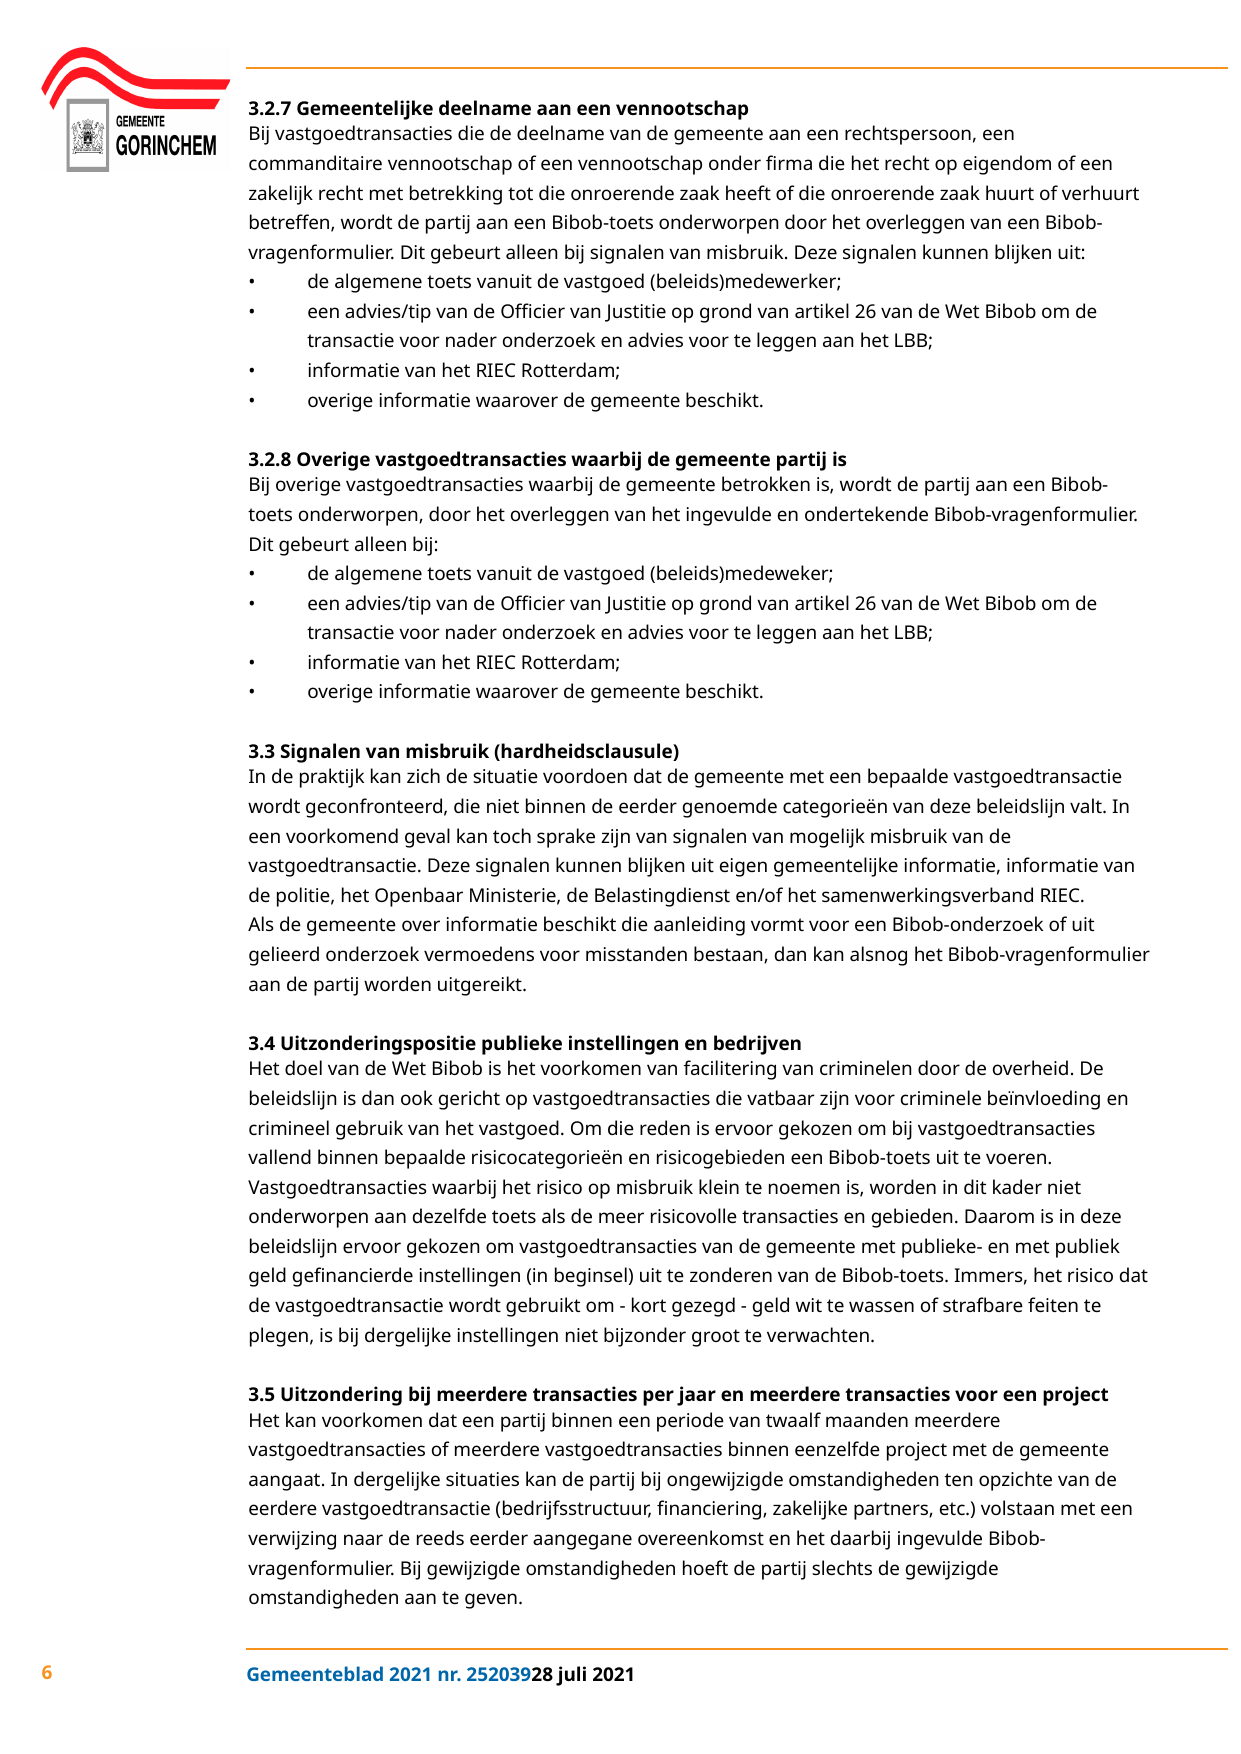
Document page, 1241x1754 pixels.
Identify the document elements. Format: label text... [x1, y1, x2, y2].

list informatie van het RIEC Rotterdam; [248, 649, 1152, 675]
picture [41, 47, 231, 172]
text 3.3 Signalen van misbruik (hardheidsclausule) [248, 738, 1152, 764]
text 3.2.7 Gemeentelijke deelname aan een vennootschap [248, 95, 1152, 121]
text Als de gemeente over informatie beschikt die aanleiding vormt voor een Bibob-onderzoek of uit gelieerd onderzoek vermoedens voor misstanden bestaan, dan kan alsnog het Bibob-vragenformulier aan de partij worden uitgereikt. [248, 912, 1152, 996]
text 3.2.8 Overige vastgoedtransacties waarbij de gemeente partij is [248, 446, 1152, 472]
list de algemene toets vanuit de vastgoed (beleids)medewerker; [248, 268, 1152, 294]
text Het doel van de Wet Bibob is het voorkomen van facilitering van criminelen door de overheid. De beleidslijn is dan ook gericht op vastgoedtransacties die vatbaar zijn voor criminele beïnvloeding en crimineel gebruik van het vastgoed. Om die reden is ervoor gekozen om bij vastgoedtransacties vallend binnen bepaalde risicocategorieën en risicogebieden een Bibob-toets uit te voeren. Vastgoedtransacties waarbij het risico op misbruik klein te noemen is, worden in dit kader niet onderworpen aan dezelfde toets als de meer risicovolle transacties en gebieden. Daarom is in deze beleidslijn ervoor gekozen om vastgoedtransacties van de gemeente met publieke- en met publiek geld gefinancierde instellingen (in beginsel) uit te zonderen van de Bibob-toets. Immers, het risico dat de vastgoedtransactie wordt gebruikt om - kort gezegd - geld wit te wassen of strafbare feiten te plegen, is bij dergelijke instellingen niet bijzonder groot te verwachten. [248, 1056, 1152, 1348]
text In de praktijk kan zich de situatie voordoen dat de gemeente met een bepaalde vastgoedtransactie wordt geconfronteerd, die niet binnen de eerder genoemde categorieën van deze beleidslijn valt. In een voorkomend geval kan toch sprake zijn van signalen van mogelijk misbruik van de vastgoedtransactie. Deze signalen kunnen blijken uit eigen gemeentelijke informatie, informatie van de politie, het Openbaar Ministerie, de Belastingdienst en/of het samenwerkingsverband RIEC. [248, 764, 1152, 908]
text Bij overige vastgoedtransacties waarbij de gemeente betrokken is, wordt de partij aan een Bibob- toets onderworpen, door het overleggen van het ingevulde en ondertekende Bibob-vragenformulier. Dit gebeurt alleen bij: [248, 472, 1152, 557]
list overige informatie waarover de gemeente beschikt. [248, 679, 1152, 704]
text Het kan voorkomen dat een partij binnen een periode van twaalf maanden meerdere vastgoedtransacties of meerdere vastgoedtransacties binnen eenzelfde project met de gemeente aangaat. In dergelijke situaties kan de partij bij ongewijzigde omstandigheden ten opzichte van de eerdere vastgoedtransactie (bedrijfsstructuur, financiering, zakelijke partners, etc.) volstaan met een verwijzing naar de reeds eerder aangegane overeenkomst en het daarbij ingevulde Bibob-vragenformulier. Bij gewijzigde omstandigheden hoeft de partij slechts de gewijzigde omstandigheden aan te geven. [248, 1407, 1152, 1610]
text 3.5 Uitzondering bij meerdere transacties per jaar en meerdere transacties voor een project [248, 1381, 1152, 1407]
list de algemene toets vanuit de vastgoed (beleids)medeweker; [248, 560, 1152, 586]
list een advies/tip van de Officier van Justitie op grond van artikel 26 van de Wet Bibob om de transactie voor nader onderzoek en advies voor te leggen aan het LBB; [248, 298, 1152, 353]
list informatie van het RIEC Rotterdam; [248, 357, 1152, 383]
text Bij vastgoedtransacties die de deelname van de gemeente aan een rechtspersoon, een commanditaire vennootschap of een vennootschap onder firma die het recht op eigendom of een zakelijk recht met betrekking tot die onroerende zaak heeft of die onroerende zaak huurt of verhuurt betreffen, wordt de partij aan een Bibob-toets onderworpen door het overleggen van een Bibob-vragenformulier. Dit gebeurt alleen bij signalen van misbruik. Deze signalen kunnen blijken uit: [248, 121, 1152, 264]
list een advies/tip van de Officier van Justitie op grond van artikel 26 van de Wet Bibob om de transactie voor nader onderzoek en advies voor te leggen aan het LBB; [248, 590, 1152, 645]
list overige informatie waarover de gemeente beschikt. [248, 387, 1152, 412]
text 3.4 Uitzonderingspositie publieke instellingen en bedrijven [248, 1030, 1152, 1056]
